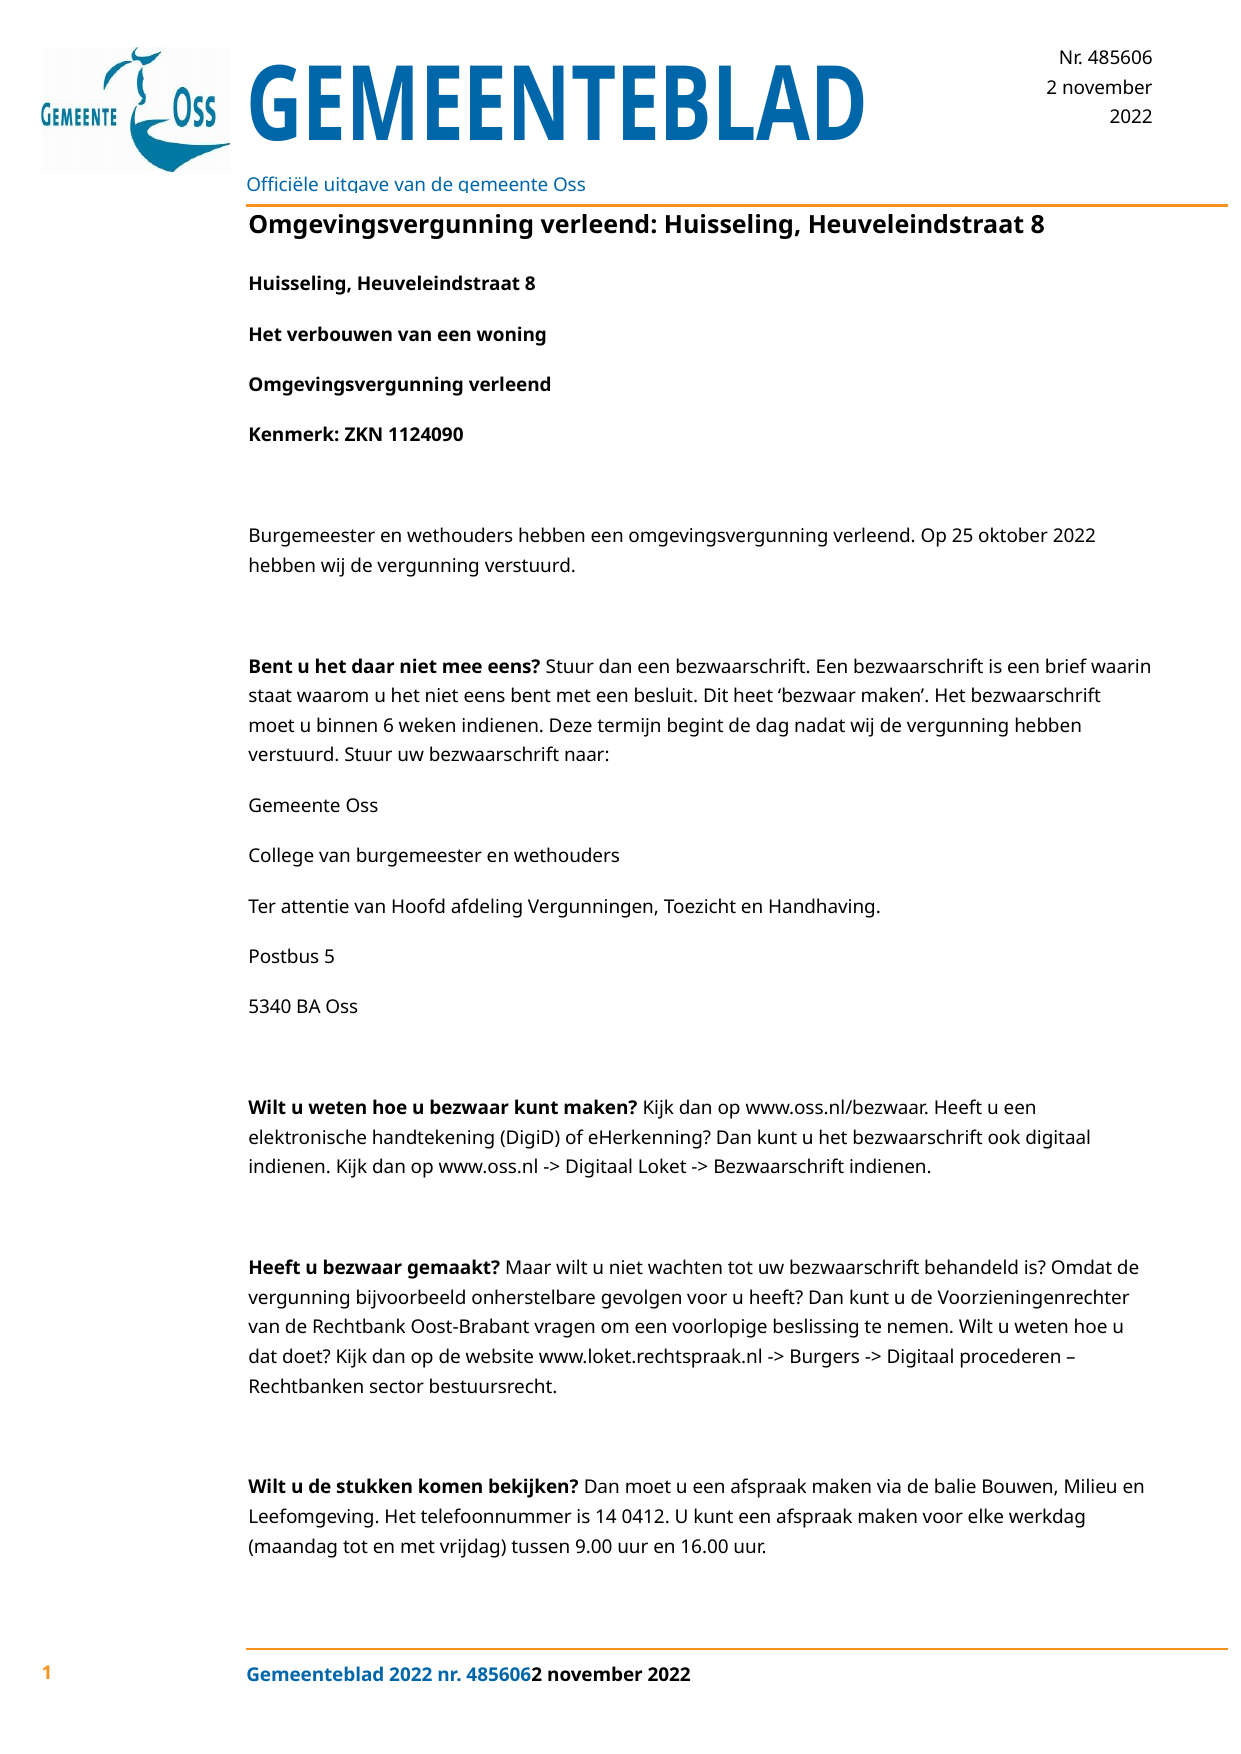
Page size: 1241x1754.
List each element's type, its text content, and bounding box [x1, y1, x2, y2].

text 5340 BA Oss [248, 994, 1152, 1019]
picture [41, 47, 231, 172]
text Omgevingsvergunning verleend: Huisseling, Heuveleindstraat 8 [248, 207, 1152, 241]
text Bent u het daar niet mee eens? Stuur dan een bezwaarschrift. Een bezwaarschrift is een brief waarin staat waarom u het niet eens bent met een besluit. Dit heet ‘bezwaar maken’. Het bezwaarschrift moet u binnen 6 weken indienen. Deze termijn begint de dag nadat wij de vergunning hebben verstuurd. Stuur uw bezwaarschrift naar: [248, 653, 1152, 767]
text College van burgemeester en wethouders [248, 842, 1152, 868]
text Burgemeester en wethouders hebben een omgevingsvergunning verleend. Op 25 oktober 2022 hebben wij de vergunning verstuurd. [248, 522, 1152, 578]
text Heeft u bezwaar gemaakt? Maar wilt u niet wachten tot uw bezwaarschrift behandeld is? Omdat de vergunning bijvoorbeeld onherstelbare gevolgen voor u heeft? Dan kunt u de Voorzieningenrechter van de Rechtbank Oost-Brabant vragen om een voorlopige beslissing te nemen. Wilt u weten hoe u dat doet? Kijk dan op de website www.loket.rechtspraak.nl -> Burgers -> Digitaal procederen – Rechtbanken sector bestuursrecht. [248, 1254, 1152, 1398]
text Kenmerk: ZKN 1124090 [248, 422, 1152, 447]
text Postbus 5 [248, 943, 1152, 969]
text Omgevingsvergunning verleend [248, 371, 1152, 397]
text Ter attentie van Hoofd afdeling Vergunningen, Toezicht en Handhaving. [248, 893, 1152, 918]
text Gemeente Oss [248, 792, 1152, 818]
text Het verbouwen van een woning [248, 321, 1152, 346]
text Wilt u de stukken komen bekijken? Dan moet u een afspraak maken via de balie Bouwen, Milieu en Leefomgeving. Het telefoonnummer is 14 0412. U kunt een afspraak maken voor elke werkdag (maandag tot en met vrijdag) tussen 9.00 uur en 16.00 uur. [248, 1474, 1152, 1558]
text Wilt u weten hoe u bezwaar kunt maken? Kijk dan op www.oss.nl/bezwaar. Heeft u een elektronische handtekening (DigiD) of eHerkenning? Dan kunt u het bezwaarschrift ook digitaal indienen. Kijk dan op www.oss.nl -> Digitaal Loket -> Bezwaarschrift indienen. [248, 1094, 1152, 1179]
text Huisseling, Heuveleindstraat 8 [248, 270, 1152, 296]
